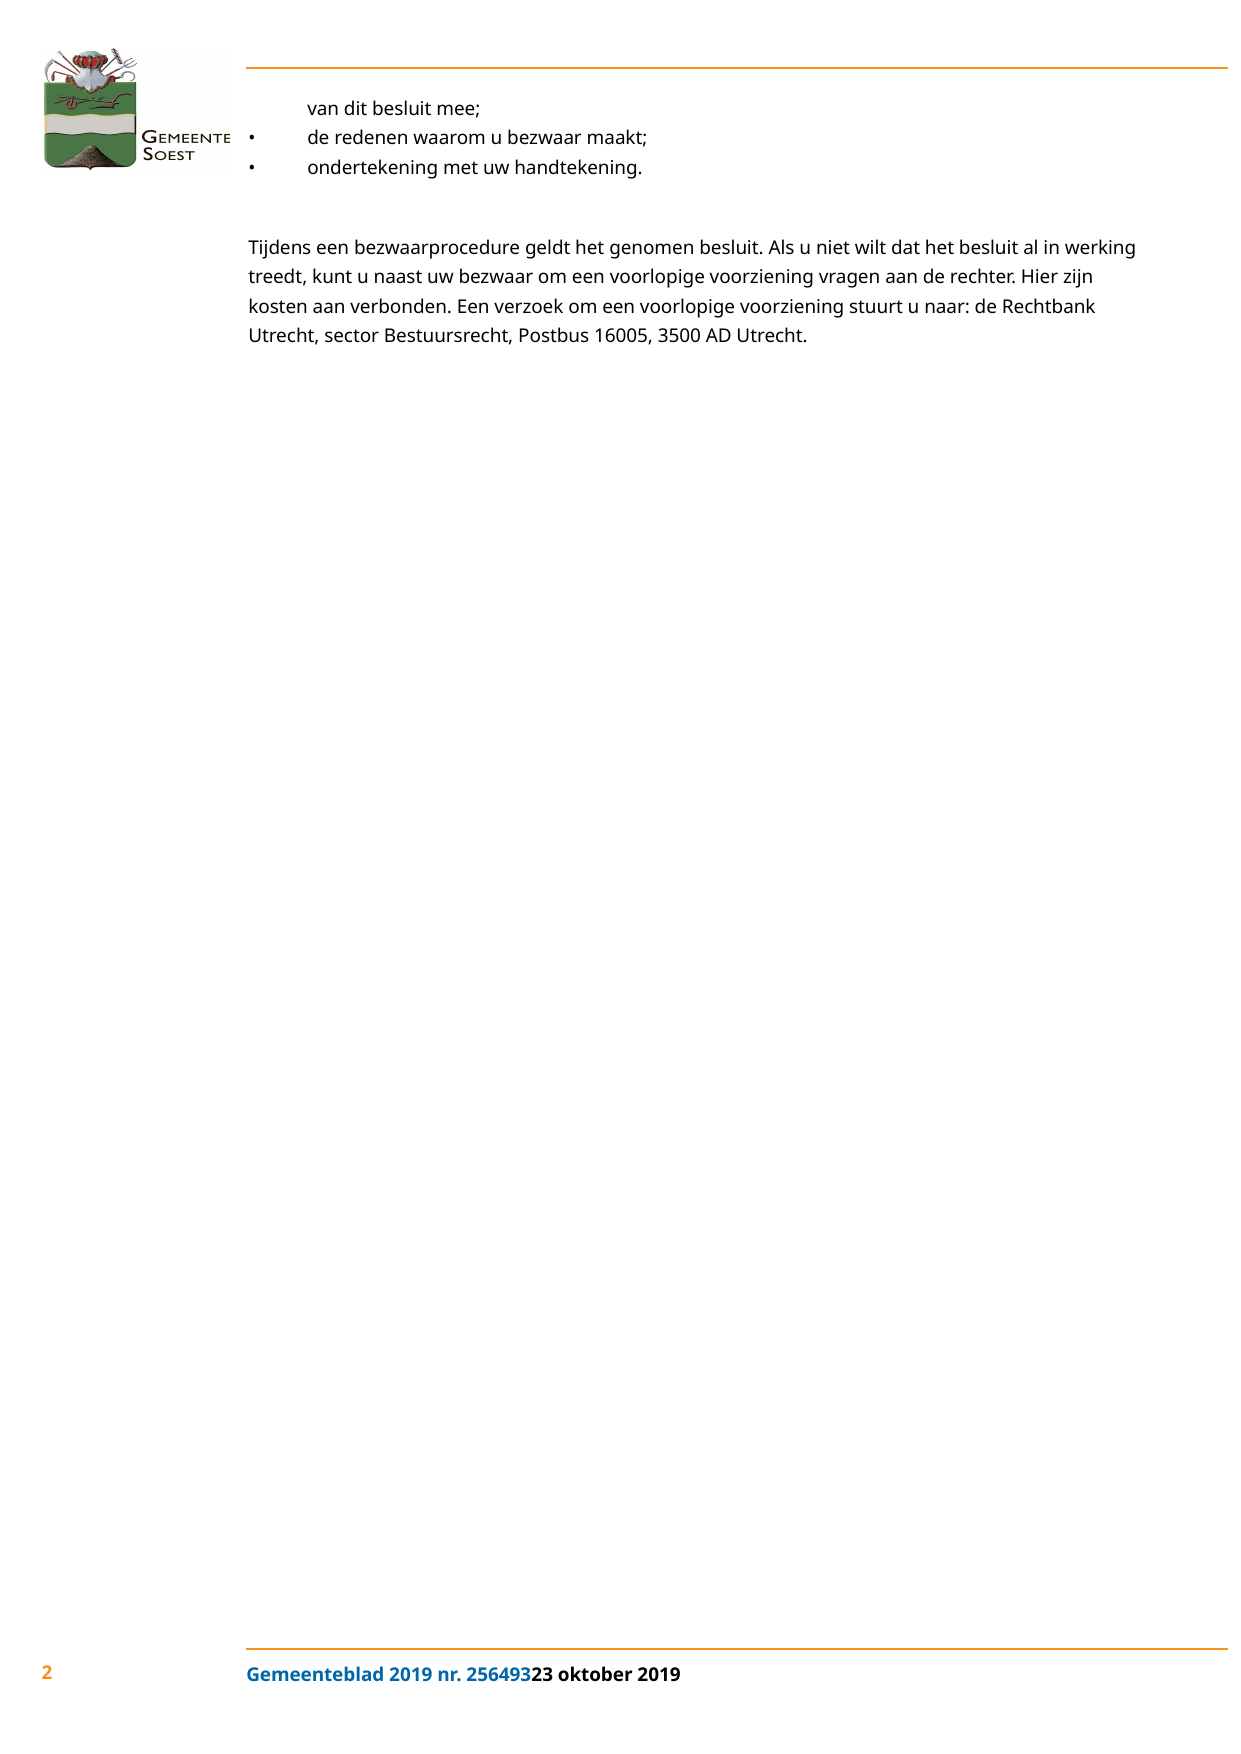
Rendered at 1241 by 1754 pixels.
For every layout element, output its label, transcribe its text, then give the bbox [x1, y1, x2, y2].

text Tijdens een bezwaarprocedure geldt het genomen besluit. Als u niet wilt dat het besluit al in werking treedt, kunt u naast uw bezwaar om een voorlopige voorziening vragen aan de rechter. Hier zijn kosten aan verbonden. Een verzoek om een voorlopige voorziening stuurt u naar: de Rechtbank Utrecht, sector Bestuursrecht, Postbus 16005, 3500 AD Utrecht. [248, 234, 1152, 348]
list ondertekening met uw handtekening. [248, 154, 1152, 180]
list de redenen waarom u bezwaar maakt; [248, 124, 1152, 150]
list van dit besluit mee; [248, 95, 1152, 121]
picture [41, 47, 231, 172]
